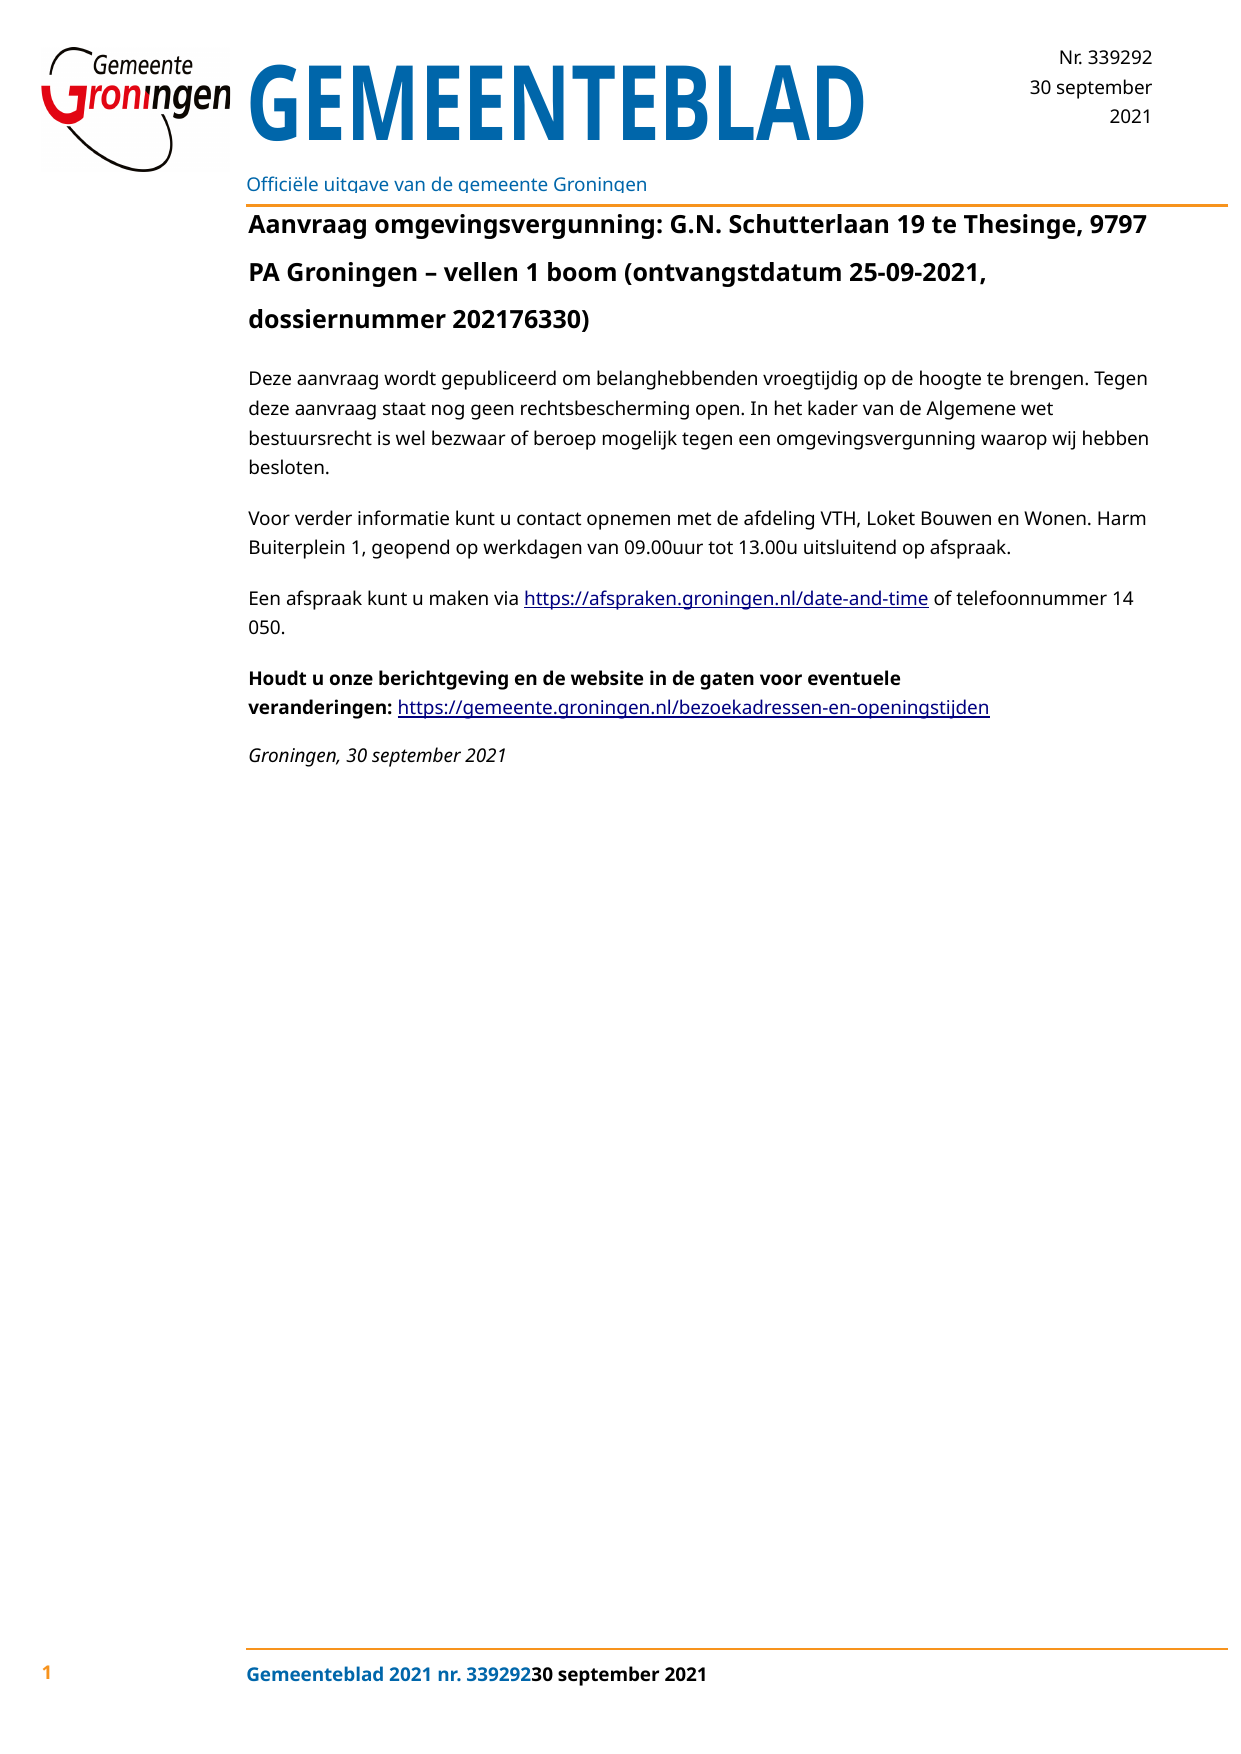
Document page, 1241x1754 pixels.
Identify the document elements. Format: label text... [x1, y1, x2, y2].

text Houdt u onze berichtgeving en de website in de gaten voor eventuele veranderingen: https://gemeente.groningen.nl/bezoekadressen-en-openingstijden [248, 665, 1152, 720]
text Groningen, 30 september 2021 [248, 742, 1152, 768]
text Een afspraak kunt u maken via https://afspraken.groningen.nl/date-and-time of telefoonnummer 14 050. [248, 585, 1152, 640]
picture [41, 47, 231, 172]
text Deze aanvraag wordt gepubliceerd om belanghebbenden vroegtijdig op de hoogte te brengen. Tegen deze aanvraag staat nog geen rechtsbescherming open. In het kader van de Algemene wet bestuursrecht is wel bezwaar of beroep mogelijk tegen een omgevingsvergunning waarop wij hebben besloten. [248, 366, 1152, 480]
text Aanvraag omgevingsvergunning: G.N. Schutterlaan 19 te Thesinge, 9797 PA Groningen – vellen 1 boom (ontvangstdatum 25-09-2021, dossiernummer 202176330) [248, 207, 1152, 336]
text Voor verder informatie kunt u contact opnemen met de afdeling VTH, Loket Bouwen en Wonen. Harm Buiterplein 1, geopend op werkdagen van 09.00uur tot 13.00u uitsluitend op afspraak. [248, 505, 1152, 560]
